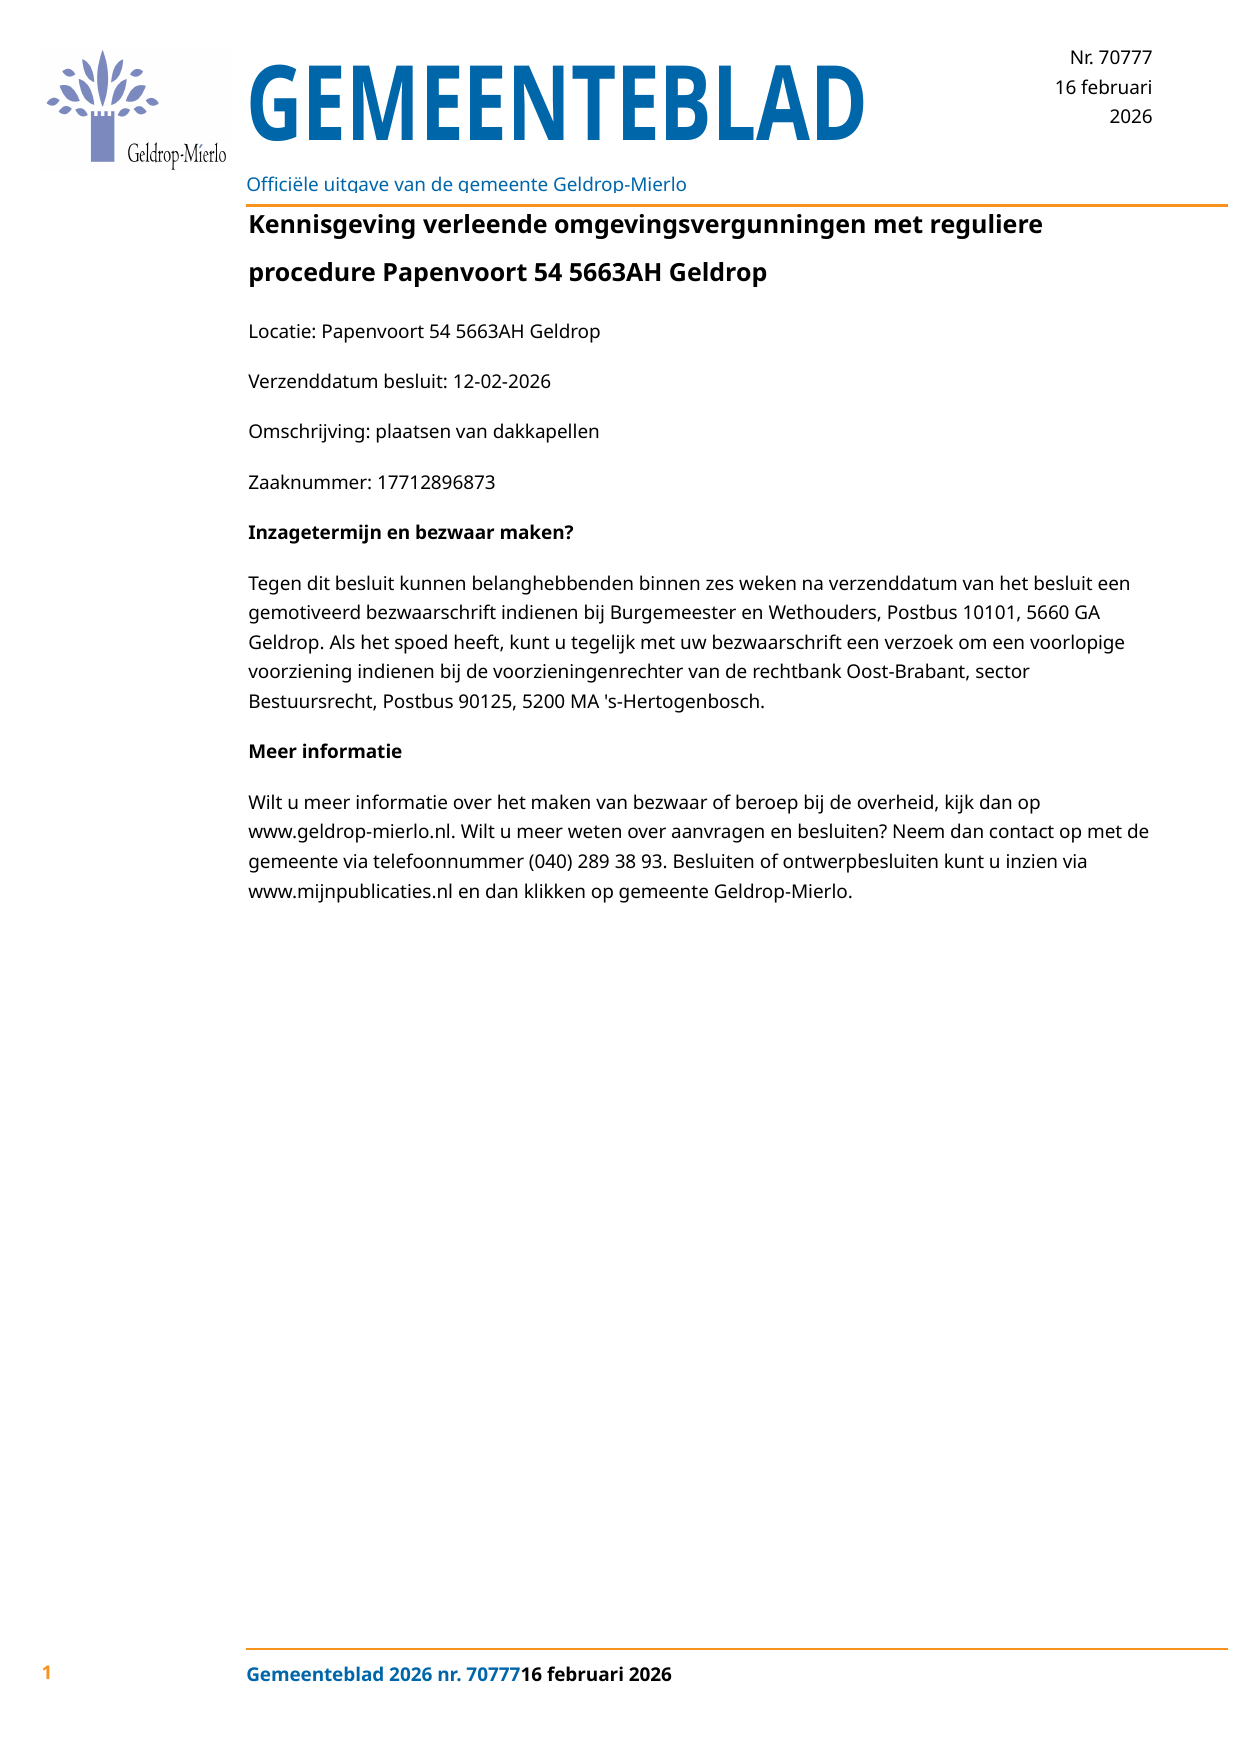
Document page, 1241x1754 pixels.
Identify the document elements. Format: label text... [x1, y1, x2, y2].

text Zaaknummer: 17712896873 [248, 469, 1152, 495]
text Meer informatie [248, 739, 1152, 764]
picture [41, 47, 231, 172]
text Locatie: Papenvoort 54 5663AH Geldrop [248, 318, 1152, 344]
text Kennisgeving verleende omgevingsvergunningen met reguliere procedure Papenvoort 54 5663AH Geldrop [248, 207, 1152, 288]
text Inzagetermijn en bezwaar maken? [248, 519, 1152, 545]
text Omschrijving: plaatsen van dakkapellen [248, 419, 1152, 444]
text Verzenddatum besluit: 12-02-2026 [248, 368, 1152, 394]
text Tegen dit besluit kunnen belanghebbenden binnen zes weken na verzenddatum van het besluit een gemotiveerd bezwaarschrift indienen bij Burgemeester en Wethouders, Postbus 10101, 5660 GA Geldrop. Als het spoed heeft, kunt u tegelijk met uw bezwaarschrift een verzoek om een voorlopige voorziening indienen bij de voorzieningenrechter van de rechtbank Oost-Brabant, sector Bestuursrecht, Postbus 90125, 5200 MA 's-Hertogenbosch. [248, 570, 1152, 714]
text Wilt u meer informatie over het maken van bezwaar of beroep bij de overheid, kijk dan op www.geldrop-mierlo.nl. Wilt u meer weten over aanvragen en besluiten? Neem dan contact op met de gemeente via telefoonnummer (040) 289 38 93. Besluiten of ontwerpbesluiten kunt u inzien via www.mijnpublicaties.nl en dan klikken op gemeente Geldrop-Mierlo. [248, 789, 1152, 904]
